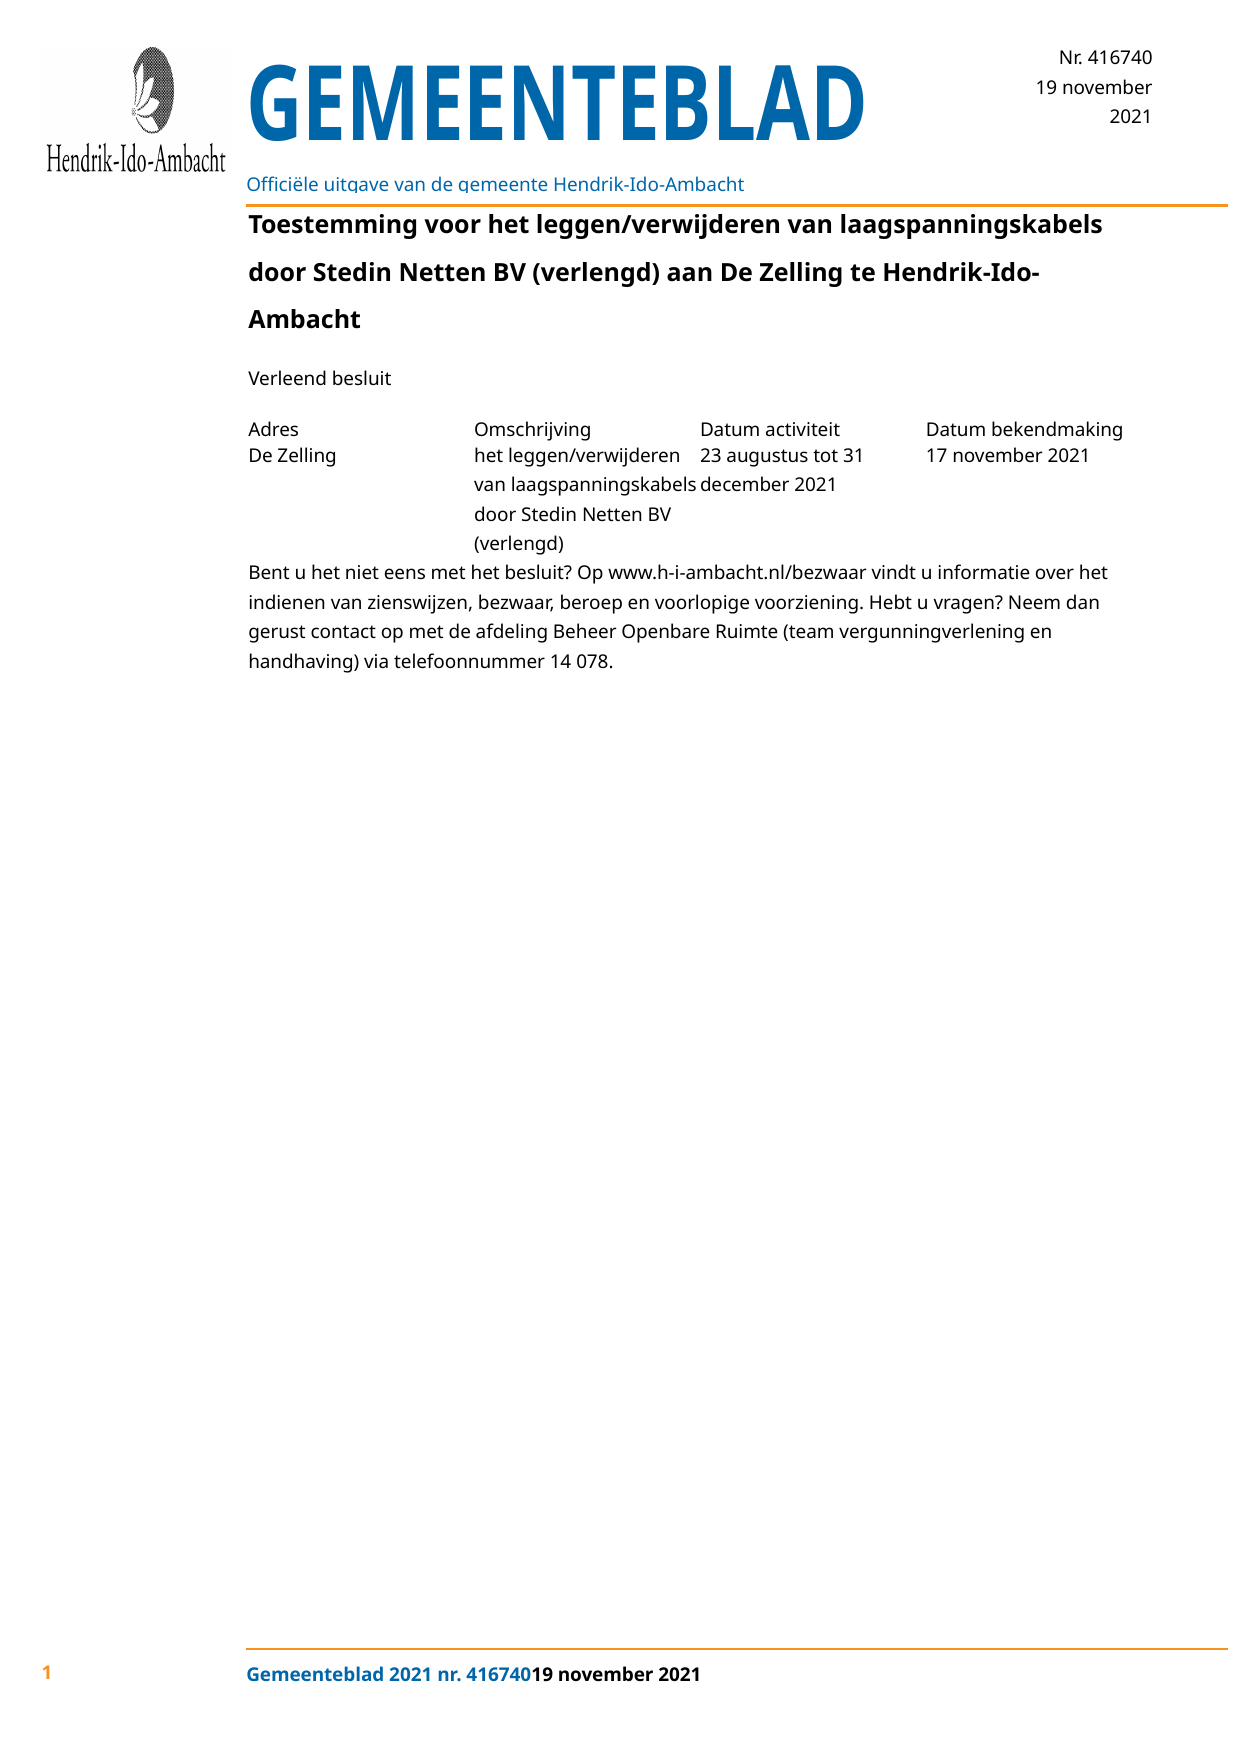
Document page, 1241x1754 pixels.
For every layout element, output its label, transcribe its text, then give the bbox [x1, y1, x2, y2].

table_cell De Zelling [248, 442, 474, 556]
table_header Adres [248, 416, 474, 442]
table_cell het leggen/verwijderen van laagspanningskabels door Stedin Netten BV (verlengd) [474, 442, 700, 556]
text Toestemming voor het leggen/verwijderen van laagspanningskabels door Stedin Netten BV (verlengd) aan De Zelling te Hendrik-Ido-Ambacht [248, 207, 1152, 336]
table_cell 23 augustus tot 31 december 2021 [700, 442, 926, 556]
table_header Datum activiteit [700, 416, 926, 442]
table_header Datum bekendmaking [926, 416, 1152, 442]
table_cell 17 november 2021 [926, 442, 1152, 556]
table_header Omschrijving [474, 416, 700, 442]
text Verleend besluit [248, 366, 1152, 391]
text Bent u het niet eens met het besluit? Op www.h-i-ambacht.nl/bezwaar vindt u informatie over het indienen van zienswijzen, bezwaar, beroep en voorlopige voorziening. Hebt u vragen? Neem dan gerust contact op met de afdeling Beheer Openbare Ruimte (team vergunningverlening en handhaving) via telefoonnummer 14 078. [248, 559, 1152, 674]
picture [41, 47, 231, 172]
